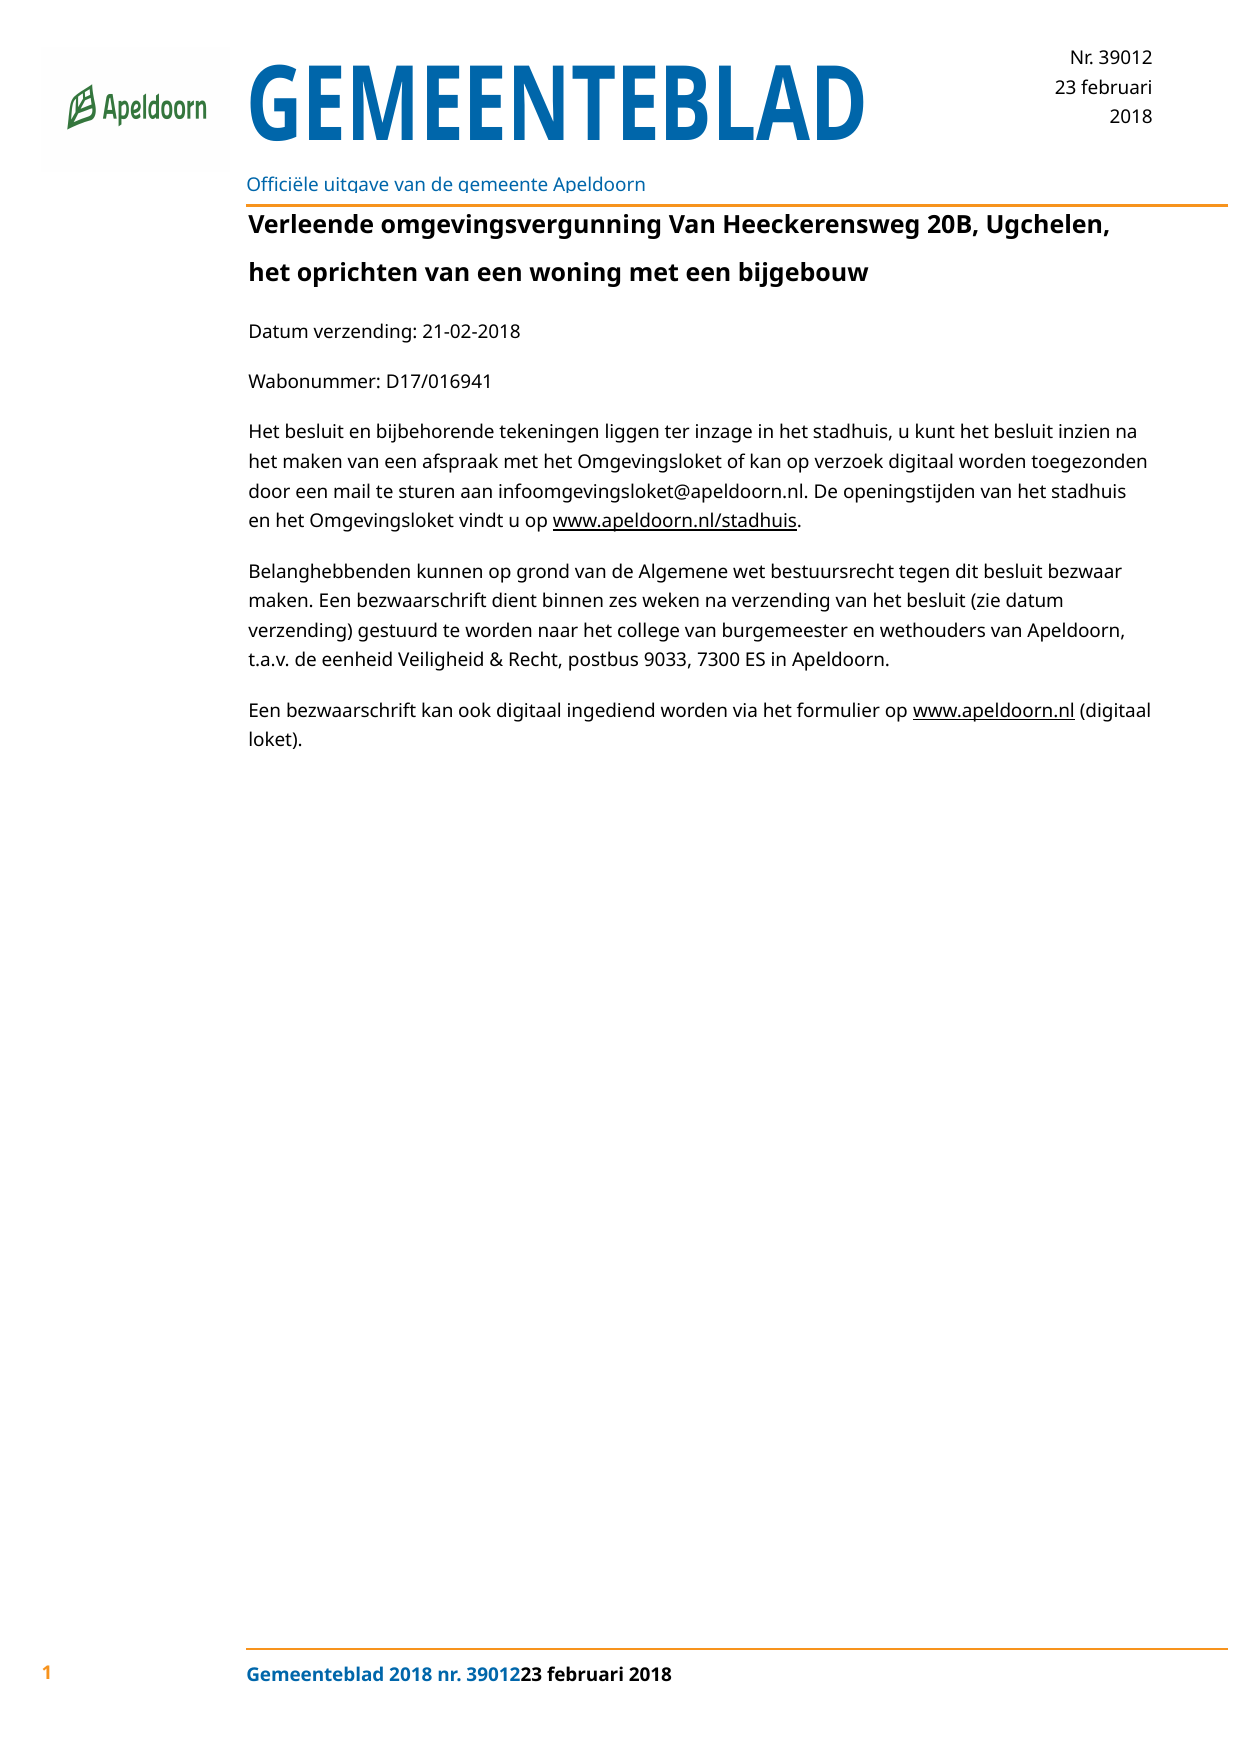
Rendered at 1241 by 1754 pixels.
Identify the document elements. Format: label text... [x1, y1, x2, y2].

picture [41, 47, 231, 172]
text Wabonummer: D17/016941 [248, 368, 1152, 394]
text Een bezwaarschrift kan ook digitaal ingediend worden via het formulier op www.apeldoorn.nl (digitaal loket). [248, 697, 1152, 752]
text Verleende omgevingsvergunning Van Heeckerensweg 20B, Ugchelen, het oprichten van een woning met een bijgebouw [248, 207, 1152, 288]
text Het besluit en bijbehorende tekeningen liggen ter inzage in het stadhuis, u kunt het besluit inzien na het maken van een afspraak met het Omgevingsloket of kan op verzoek digitaal worden toegezonden door een mail te sturen aan infoomgevingsloket@apeldoorn.nl. De openingstijden van het stadhuis en het Omgevingsloket vindt u op www.apeldoorn.nl/stadhuis. [248, 419, 1152, 533]
text Belanghebbenden kunnen op grond van de Algemene wet bestuursrecht tegen dit besluit bezwaar maken. Een bezwaarschrift dient binnen zes weken na verzending van het besluit (zie datum verzending) gestuurd te worden naar het college van burgemeester en wethouders van Apeldoorn, t.a.v. de eenheid Veiligheid & Recht, postbus 9033, 7300 ES in Apeldoorn. [248, 558, 1152, 672]
text Datum verzending: 21-02-2018 [248, 318, 1152, 344]
